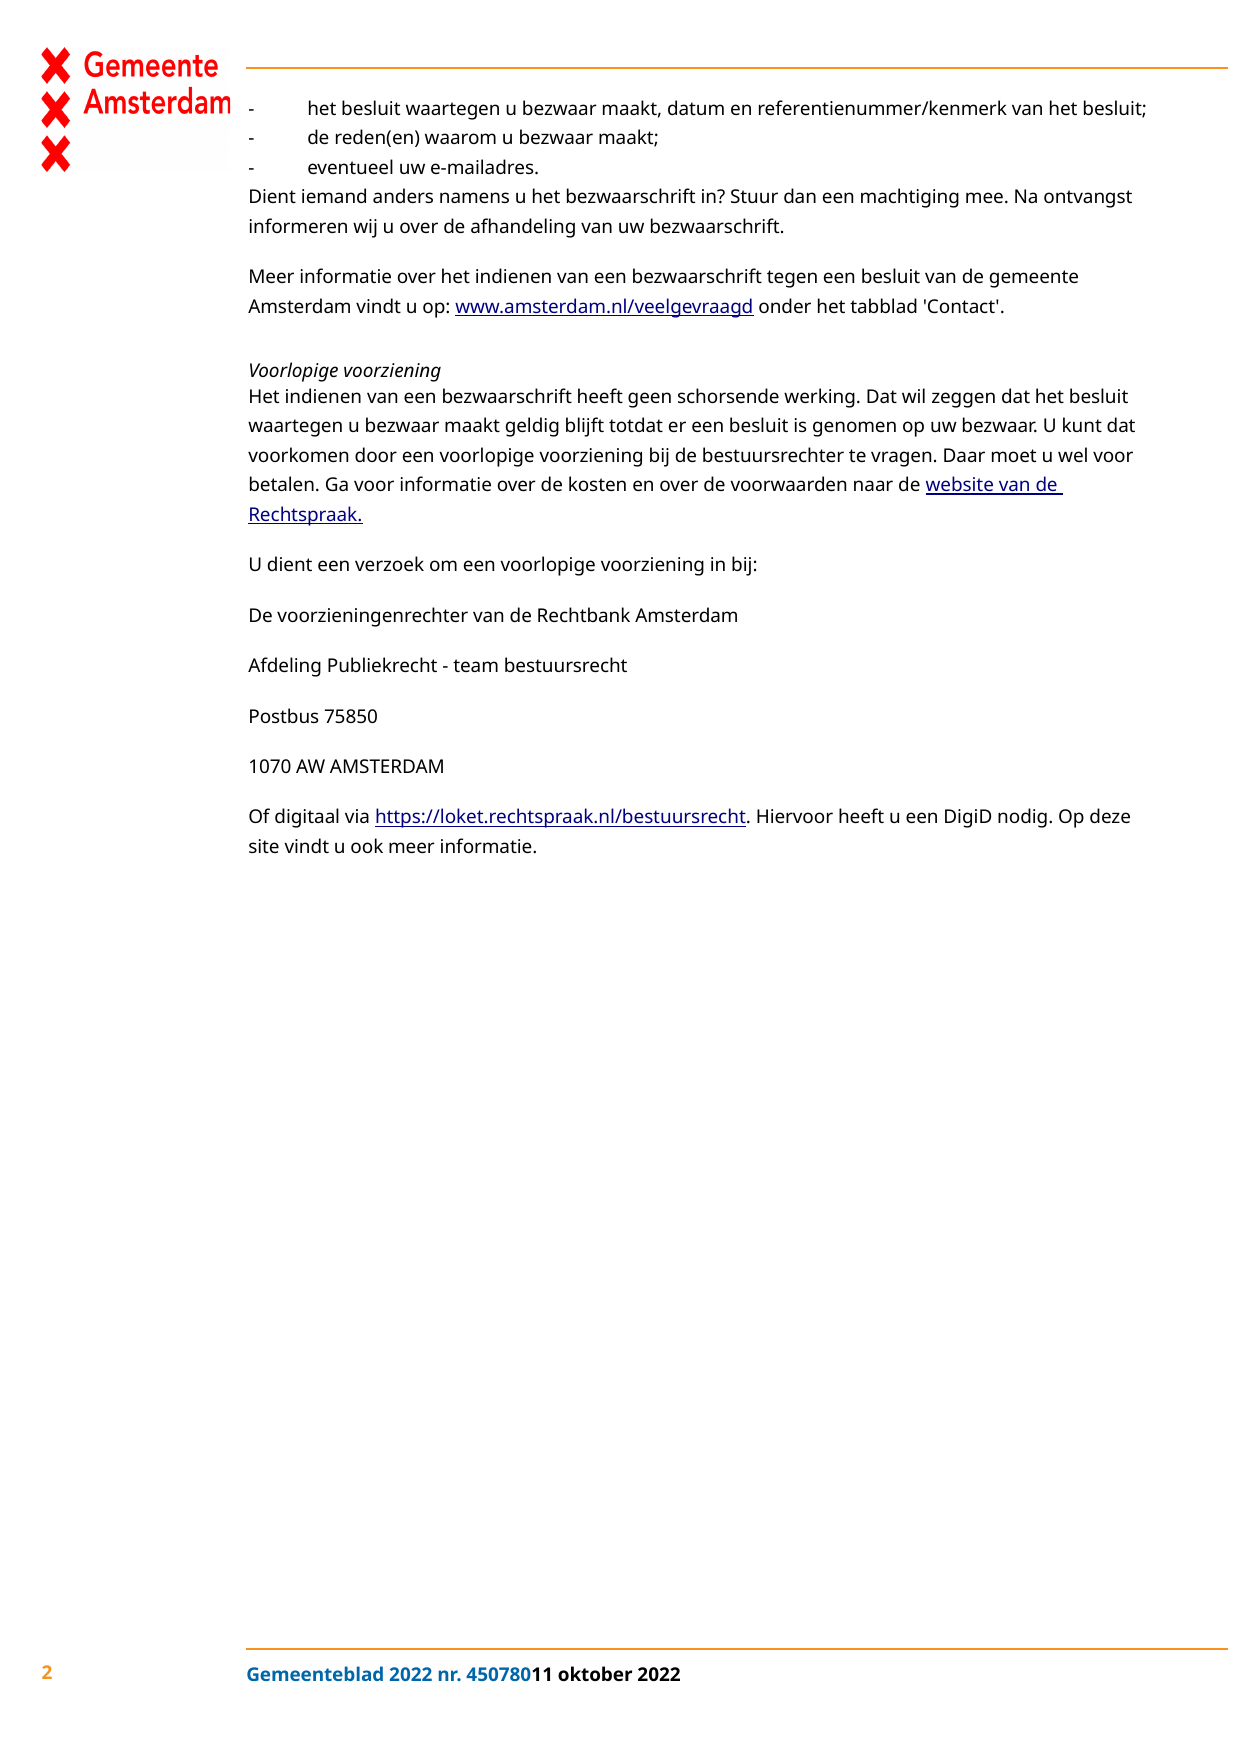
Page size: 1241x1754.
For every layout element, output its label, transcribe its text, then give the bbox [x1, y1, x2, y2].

list het besluit waartegen u bezwaar maakt, datum en referentienummer/kenmerk van het besluit; [248, 95, 1152, 121]
text 1070 AW AMSTERDAM [248, 753, 1152, 779]
list eventueel uw e-mailadres. [248, 154, 1152, 180]
text Dient iemand anders namens u het bezwaarschrift in? Stuur dan een machtiging mee. Na ontvangst informeren wij u over de afhandeling van uw bezwaarschrift. [248, 183, 1152, 239]
text Het indienen van een bezwaarschrift heeft geen schorsende werking. Dat wil zeggen dat het besluit waartegen u bezwaar maakt geldig blijft totdat er een besluit is genomen op uw bezwaar. U kunt dat voorkomen door een voorlopige voorziening bij de bestuursrechter te vragen. Daar moet u wel voor betalen. Ga voor informatie over de kosten en over de voorwaarden naar de website van de Rechtspraak. [248, 383, 1152, 527]
text De voorzieningenrechter van de Rechtbank Amsterdam [248, 602, 1152, 628]
picture [41, 47, 231, 172]
text Of digitaal via https://loket.rechtspraak.nl/bestuursrecht. Hiervoor heeft u een DigiD nodig. Op deze site vindt u ook meer informatie. [248, 804, 1152, 859]
text Postbus 75850 [248, 703, 1152, 728]
text U dient een verzoek om een voorlopige voorziening in bij: [248, 552, 1152, 577]
text Meer informatie over het indienen van een bezwaarschrift tegen een besluit van de gemeente Amsterdam vindt u op: www.amsterdam.nl/veelgevraagd onder het tabblad 'Contact'. [248, 263, 1152, 319]
list de reden(en) waarom u bezwaar maakt; [248, 124, 1152, 150]
text Afdeling Publiekrecht - team bestuursrecht [248, 652, 1152, 678]
text Voorlopige voorziening [248, 357, 1152, 383]
